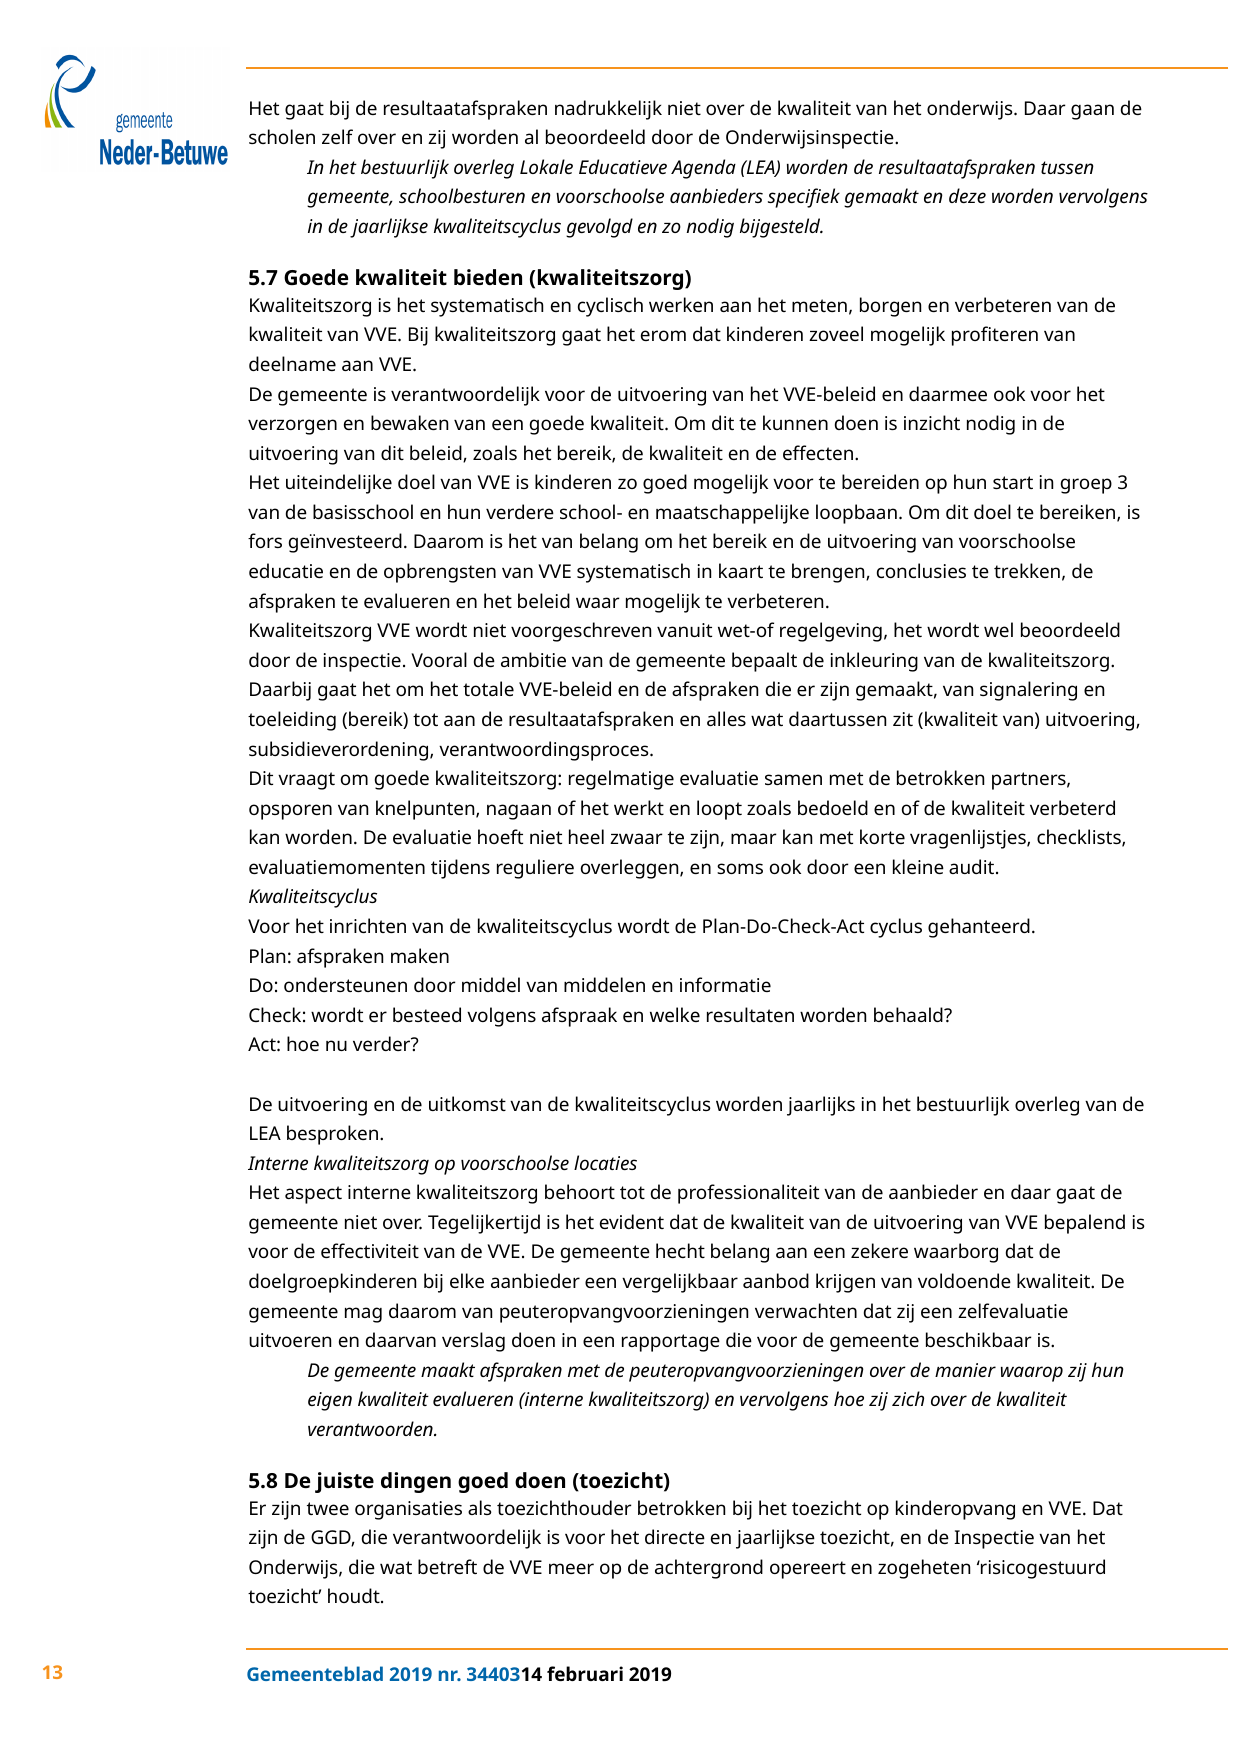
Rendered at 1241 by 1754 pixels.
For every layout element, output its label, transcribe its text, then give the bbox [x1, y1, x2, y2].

text 5.8 De juiste dingen goed doen (toezicht) [248, 1467, 1152, 1495]
text Het aspect interne kwaliteitszorg behoort tot de professionaliteit van de aanbieder en daar gaat de gemeente niet over. Tegelijkertijd is het evident dat de kwaliteit van de uitvoering van VVE bepalend is voor de effectiviteit van de VVE. De gemeente hecht belang aan een zekere waarborg dat de doelgroepkinderen bij elke aanbieder een vergelijkbaar aanbod krijgen van voldoende kwaliteit. De gemeente mag daarom van peuteropvangvoorzieningen verwachten dat zij een zelfevaluatie uitvoeren en daarvan verslag doen in een rapportage die voor de gemeente beschikbaar is. [248, 1179, 1152, 1353]
text Kwaliteitszorg VVE wordt niet voorgeschreven vanuit wet-of regelgeving, het wordt wel beoordeeld door de inspectie. Vooral de ambitie van de gemeente bepaalt de inkleuring van de kwaliteitszorg. Daarbij gaat het om het totale VVE-beleid en de afspraken die er zijn gemaakt, van signalering en toeleiding (bereik) tot aan de resultaatafspraken en alles wat daartussen zit (kwaliteit van) uitvoering, subsidieverordening, verantwoordingsproces. [248, 617, 1152, 761]
list De gemeente maakt afspraken met de peuteropvangvoorzieningen over de manier waarop zij hun eigen kwaliteit evalueren (interne kwaliteitszorg) en vervolgens hoe zij zich over de kwaliteit verantwoorden. [248, 1357, 1152, 1442]
text De uitvoering en de uitkomst van de kwaliteitscyclus worden jaarlijks in het bestuurlijk overleg van de LEA besproken. [248, 1091, 1152, 1146]
text Kwaliteitscyclus [248, 884, 1152, 909]
text Check: wordt er besteed volgens afspraak en welke resultaten worden behaald? [248, 1002, 1152, 1028]
text Interne kwaliteitszorg op voorschoolse locaties [248, 1150, 1152, 1176]
text Do: ondersteunen door middel van middelen en informatie [248, 972, 1152, 998]
text Het gaat bij de resultaatafspraken nadrukkelijk niet over de kwaliteit van het onderwijs. Daar gaan de scholen zelf over en zij worden al beoordeeld door de Onderwijsinspectie. [248, 95, 1152, 150]
text Het uiteindelijke doel van VVE is kinderen zo goed mogelijk voor te bereiden op hun start in groep 3 van de basisschool en hun verdere school- en maatschappelijke loopbaan. Om dit doel te bereiken, is fors geïnvesteerd. Daarom is het van belang om het bereik en de uitvoering van voorschoolse educatie en de opbrengsten van VVE systematisch in kaart te brengen, conclusies te trekken, de afspraken te evalueren en het beleid waar mogelijk te verbeteren. [248, 469, 1152, 613]
list In het bestuurlijk overleg Lokale Educatieve Agenda (LEA) worden de resultaatafspraken tussen gemeente, schoolbesturen en voorschoolse aanbieders specifiek gemaakt en deze worden vervolgens in de jaarlijkse kwaliteitscyclus gevolgd en zo nodig bijgesteld. [248, 154, 1152, 239]
text Kwaliteitszorg is het systematisch en cyclisch werken aan het meten, borgen en verbeteren van de kwaliteit van VVE. Bij kwaliteitszorg gaat het erom dat kinderen zoveel mogelijk profiteren van deelname aan VVE. [248, 292, 1152, 377]
text Plan: afspraken maken [248, 943, 1152, 968]
text Dit vraagt om goede kwaliteitszorg: regelmatige evaluatie samen met de betrokken partners, opsporen van knelpunten, nagaan of het werkt en loopt zoals bedoeld en of de kwaliteit verbeterd kan worden. De evaluatie hoeft niet heel zwaar te zijn, maar kan met korte vragenlijstjes, checklists, evaluatiemomenten tijdens reguliere overleggen, en soms ook door een kleine audit. [248, 765, 1152, 880]
text De gemeente is verantwoordelijk voor de uitvoering van het VVE-beleid en daarmee ook voor het verzorgen en bewaken van een goede kwaliteit. Om dit te kunnen doen is inzicht nodig in de uitvoering van dit beleid, zoals het bereik, de kwaliteit en de effecten. [248, 381, 1152, 466]
text 5.7 Goede kwaliteit bieden (kwaliteitszorg) [248, 263, 1152, 292]
picture [41, 47, 231, 172]
text Act: hoe nu verder? [248, 1032, 1152, 1057]
text Er zijn twee organisaties als toezichthouder betrokken bij het toezicht op kinderopvang en VVE. Dat zijn de GGD, die verantwoordelijk is voor het directe en jaarlijkse toezicht, en de Inspectie van het Onderwijs, die wat betreft de VVE meer op de achtergrond opereert en zogeheten ‘risicogestuurd toezicht’ houdt. [248, 1495, 1152, 1609]
text Voor het inrichten van de kwaliteitscyclus wordt de Plan-Do-Check-Act cyclus gehanteerd. [248, 913, 1152, 939]
